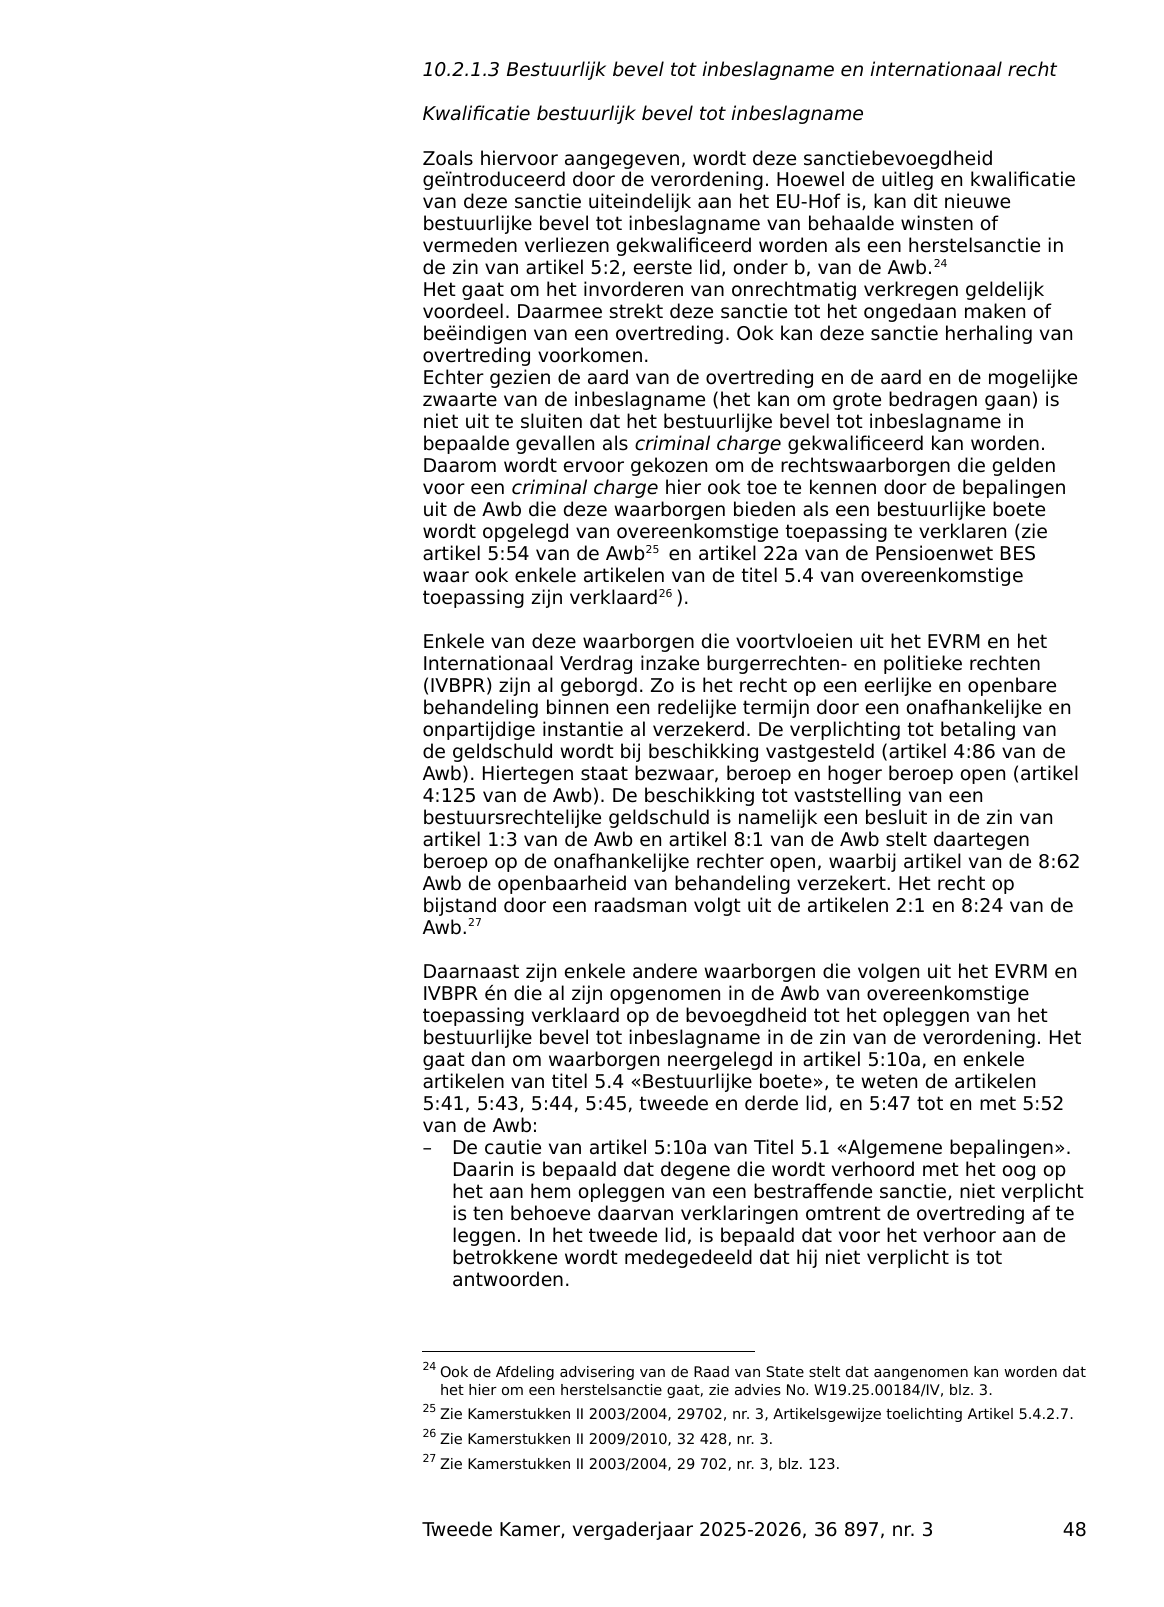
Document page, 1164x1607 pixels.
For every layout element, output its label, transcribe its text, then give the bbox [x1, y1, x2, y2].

text Zie Kamerstukken II 2003/2004, 29 702, nr. 3, blz. 123. [422, 1452, 1087, 1474]
text Zie Kamerstukken II 2009/2010, 32 428, nr. 3. [422, 1427, 1087, 1449]
text – De cautie van artikel 5:10a van Titel 5.1 «Algemene bepalingen». Daarin is bepaald dat degene die wordt verhoord met het oog op het aan hem opleggen van een bestraffende sanctie, niet verplicht is ten behoeve daarvan verklaringen omtrent de overtreding af te leggen. In het tweede lid, is bepaald dat voor het verhoor aan de betrokkene wordt medegedeeld dat hij niet verplicht is tot antwoorden. [422, 1137, 1087, 1291]
text Zoals hiervoor aangegeven, wordt deze sanctiebevoegdheid geïntroduceerd door de verordening. Hoewel de uitleg en kwalificatie van deze sanctie uiteindelijk aan het EU-Hof is, kan dit nieuwe bestuurlijke bevel tot inbeslagname van behaalde winsten of vermeden verliezen gekwalificeerd worden als een herstelsanctie in de zin van artikel 5:2, eerste lid, onder b, van de Awb. [422, 147, 1087, 279]
text Het gaat om het invorderen van onrechtmatig verkregen geldelijk voordeel. Daarmee strekt deze sanctie tot het ongedaan maken of beëindigen van een overtreding. Ook kan deze sanctie herhaling van overtreding voorkomen. [422, 279, 1087, 367]
text Ook de Afdeling advisering van de Raad van State stelt dat aangenomen kan worden dat het hier om een herstelsanctie gaat, zie advies No. W19.25.00184/IV, blz. 3. [422, 1360, 1087, 1399]
subtitle Kwalificatie bestuurlijk bevel tot inbeslagname [422, 103, 1087, 125]
text Echter gezien de aard van de overtreding en de aard en de mogelijke zwaarte van de inbeslagname (het kan om grote bedragen gaan) is niet uit te sluiten dat het bestuurlijke bevel tot inbeslagname in bepaalde gevallen als criminal charge gekwalificeerd kan worden. Daarom wordt ervoor gekozen om de rechtswaarborgen die gelden voor een criminal charge hier ook toe te kennen door de bepalingen uit de Awb die deze waarborgen bieden als een bestuurlijke boete wordt opgelegd van overeenkomstige toepassing te verklaren (zie artikel 5:54 van de Awb en artikel 22a van de Pensioenwet BES waar ook enkele artikelen van de titel 5.4 van overeenkomstige toepassing zijn verklaard). [422, 367, 1087, 609]
subtitle 10.2.1.3 Bestuurlijk bevel tot inbeslagname en internationaal recht [422, 59, 1087, 81]
text Enkele van deze waarborgen die voortvloeien uit het EVRM en het Internationaal Verdrag inzake burgerrechten- en politieke rechten (IVBPR) zijn al geborgd. Zo is het recht op een eerlijke en openbare behandeling binnen een redelijke termijn door een onafhankelijke en onpartijdige instantie al verzekerd. De verplichting tot betaling van de geldschuld wordt bij beschikking vastgesteld (artikel 4:86 van de Awb). Hiertegen staat bezwaar, beroep en hoger beroep open (artikel 4:125 van de Awb). De beschikking tot vaststelling van een bestuursrechtelijke geldschuld is namelijk een besluit in de zin van artikel 1:3 van de Awb en artikel 8:1 van de Awb stelt daartegen beroep op de onafhankelijke rechter open, waarbij artikel van de 8:62 Awb de openbaarheid van behandeling verzekert. Het recht op bijstand door een raadsman volgt uit de artikelen 2:1 en 8:24 van de Awb. [422, 631, 1087, 939]
text Daarnaast zijn enkele andere waarborgen die volgen uit het EVRM en IVBPR én die al zijn opgenomen in de Awb van overeenkomstige toepassing verklaard op de bevoegdheid tot het opleggen van het bestuurlijke bevel tot inbeslagname in de zin van de verordening. Het gaat dan om waarborgen neergelegd in artikel 5:10a, en enkele artikelen van titel 5.4 «Bestuurlijke boete», te weten de artikelen 5:41, 5:43, 5:44, 5:45, tweede en derde lid, en 5:47 tot en met 5:52 van de Awb: [422, 961, 1087, 1137]
text Zie Kamerstukken II 2003/2004, 29702, nr. 3, Artikelsgewijze toelichting Artikel 5.4.2.7. [422, 1402, 1087, 1424]
